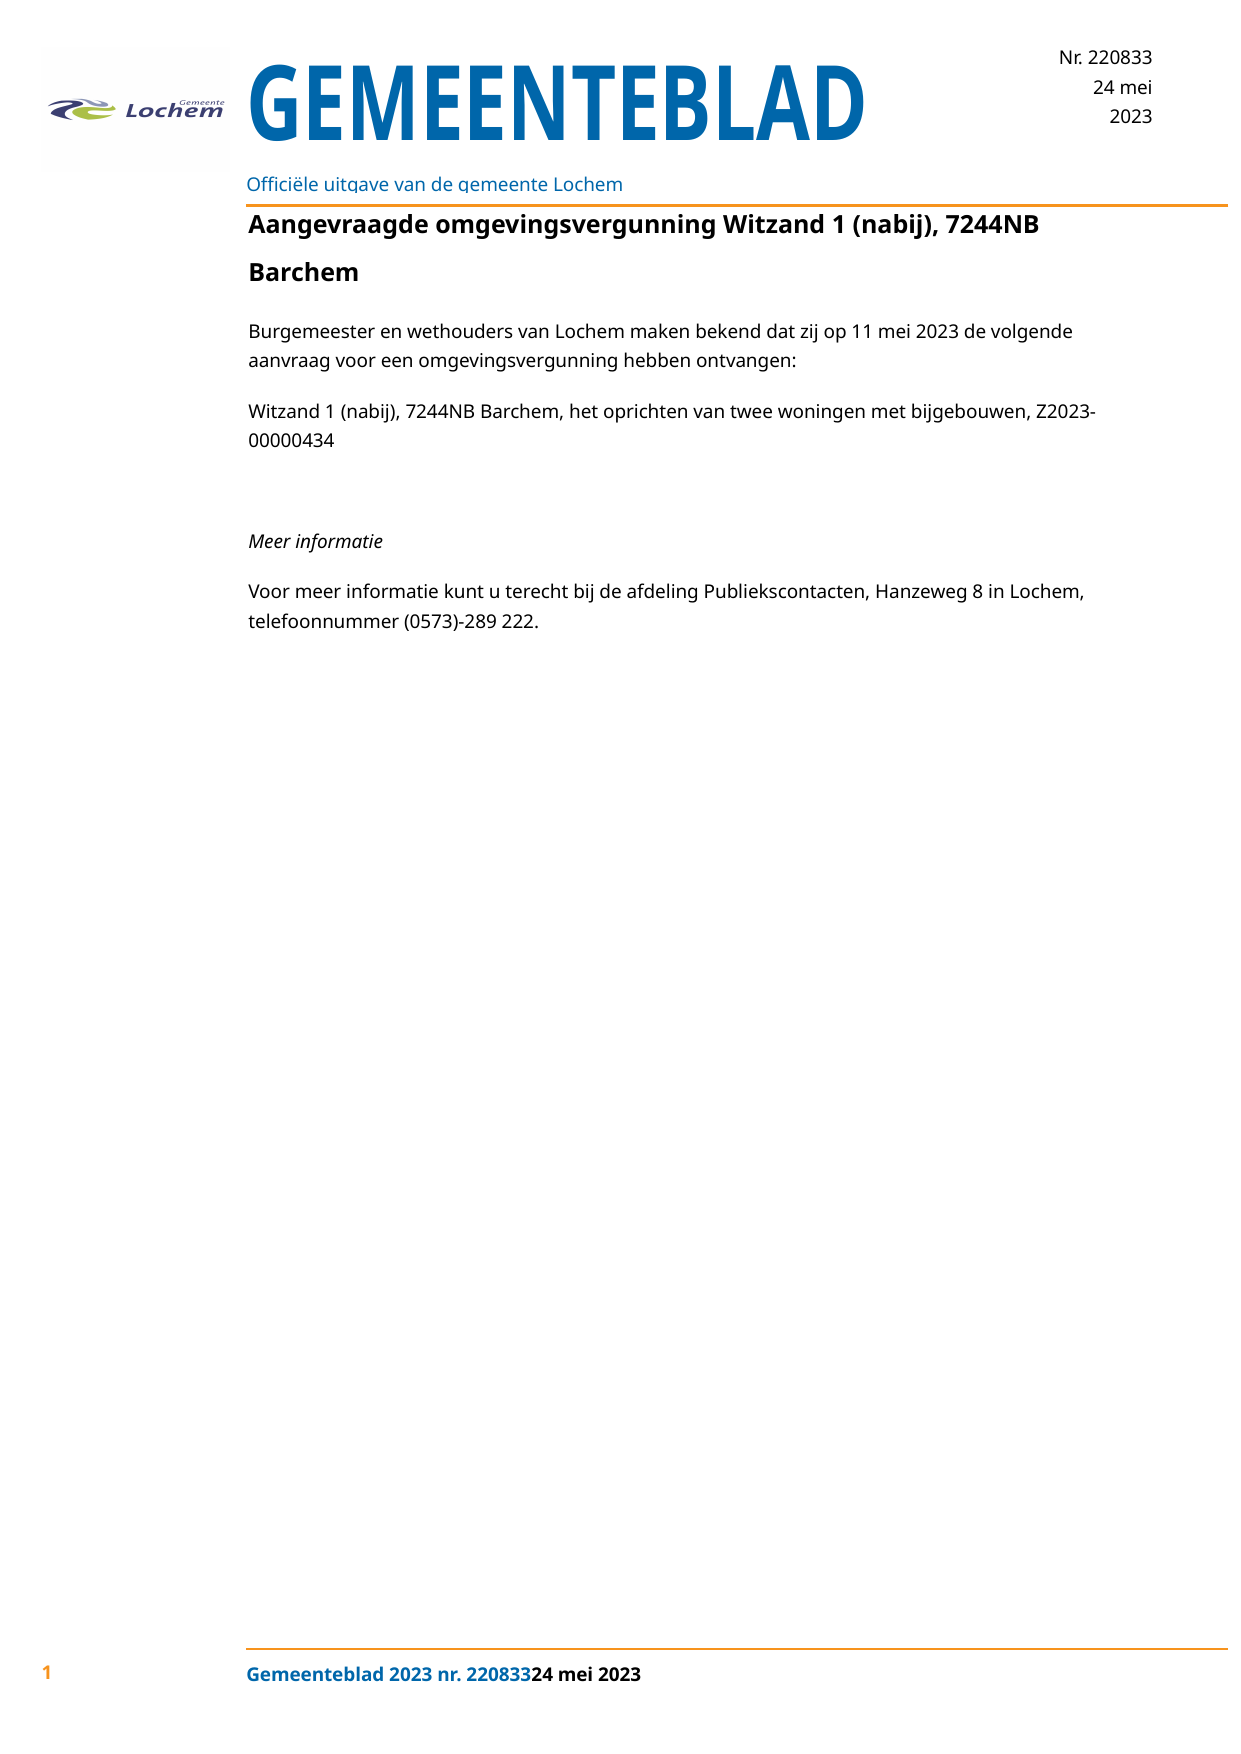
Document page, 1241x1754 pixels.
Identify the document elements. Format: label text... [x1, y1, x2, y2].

text Aangevraagde omgevingsvergunning Witzand 1 (nabij), 7244NB Barchem [248, 207, 1152, 288]
text Witzand 1 (nabij), 7244NB Barchem, het oprichten van twee woningen met bijgebouwen, Z2023-00000434 [248, 398, 1152, 453]
text Voor meer informatie kunt u terecht bij de afdeling Publiekscontacten, Hanzeweg 8 in Lochem, telefoonnummer (0573)-289 222. [248, 579, 1152, 634]
text Meer informatie [248, 528, 1152, 554]
picture [41, 47, 231, 172]
text Burgemeester en wethouders van Lochem maken bekend dat zij op 11 mei 2023 de volgende aanvraag voor een omgevingsvergunning hebben ontvangen: [248, 318, 1152, 373]
